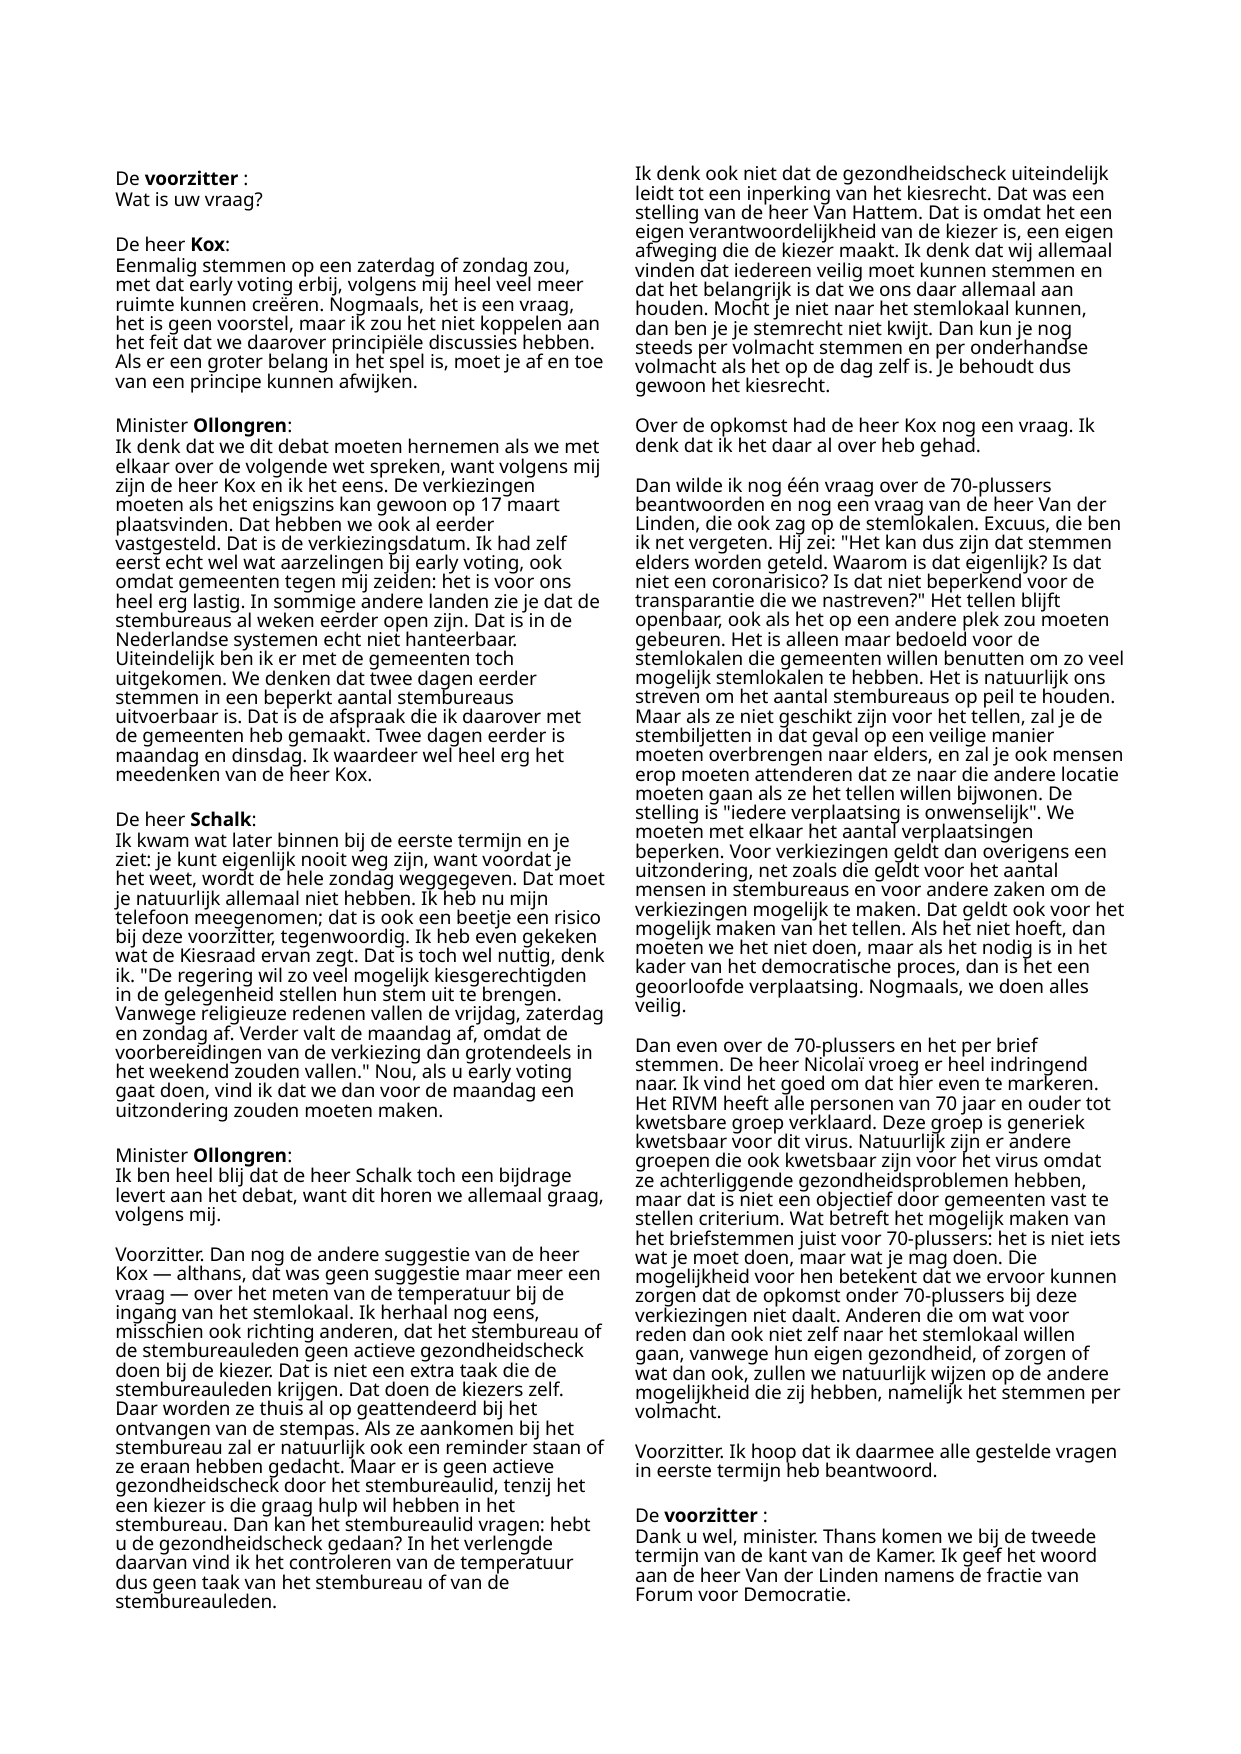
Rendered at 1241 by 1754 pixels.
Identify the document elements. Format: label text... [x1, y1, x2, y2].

text Ik kwam wat later binnen bij de eerste termijn en je ziet: je kunt eigenlijk nooit weg zijn, want voordat je het weet, wordt de hele zondag weggegeven. Dat moet je natuurlijk allemaal niet hebben. Ik heb nu mijn telefoon meegenomen; dat is ook een beetje een risico bij deze voorzitter, tegenwoordig. Ik heb even gekeken wat de Kiesraad ervan zegt. Dat is toch wel nuttig, denk ik. "De regering wil zo veel mogelijk kiesgerechtigden in de gelegenheid stellen hun stem uit te brengen. Vanwege religieuze redenen vallen de vrijdag, zaterdag en zondag af. Verder valt de maandag af, omdat de voorbereidingen van de verkiezing dan grotendeels in het weekend zouden vallen." Nou, als u early voting gaat doen, vind ik dat we dan voor de maandag een uitzondering zouden moeten maken. [115, 832, 605, 1121]
text Eenmalig stemmen op een zaterdag of zondag zou, met dat early voting erbij, volgens mij heel veel meer ruimte kunnen creëren. Nogmaals, het is een vraag, het is geen voorstel, maar ik zou het niet koppelen aan het feit dat we daarover principiële discussies hebben. Als er een groter belang in het spel is, moet je af en toe van een principe kunnen afwijken. [115, 257, 605, 392]
text Voorzitter. Dan nog de andere suggestie van de heer Kox — althans, dat was geen suggestie maar meer een vraag — over het meten van de temperatuur bij de ingang van het stemlokaal. Ik herhaal nog eens, misschien ook richting anderen, dat het stembureau of de stembureauleden geen actieve gezondheidscheck doen bij de kiezer. Dat is niet een extra taak die de stembureauleden krijgen. Dat doen de kiezers zelf. Daar worden ze thuis al op geattendeerd bij het ontvangen van de stempas. Als ze aankomen bij het stembureau zal er natuurlijk ook een reminder staan of ze eraan hebben gedacht. Maar er is geen actieve gezondheidscheck door het stembureaulid, tenzij het een kiezer is die graag hulp wil hebben in het stembureau. Dan kan het stembureaulid vragen: hebt u de gezondheidscheck gedaan? In het verlengde daarvan vind ik het controleren van de temperatuur dus geen taak van het stembureau of van de stembureauleden. [115, 1246, 605, 1612]
text Minister Ollongren: [115, 413, 605, 438]
text Dank u wel, minister. Thans komen we bij de tweede termijn van de kant van de Kamer. Ik geef het woord aan de heer Van der Linden namens de fractie van Forum voor Democratie. [635, 1528, 1125, 1605]
text Dan even over de 70-plussers en het per brief stemmen. De heer Nicolaï vroeg er heel indringend naar. Ik vind het goed om dat hier even te markeren. Het RIVM heeft alle personen van 70 jaar en ouder tot kwetsbare groep verklaard. Deze groep is generiek kwetsbaar voor dit virus. Natuurlijk zijn er andere groepen die ook kwetsbaar zijn voor het virus omdat ze achterliggende gezondheidsproblemen hebben, maar dat is niet een objectief door gemeenten vast te stellen criterium. Wat betreft het mogelijk maken van het briefstemmen juist voor 70-plussers: het is niet iets wat je moet doen, maar wat je mag doen. Die mogelijkheid voor hen betekent dat we ervoor kunnen zorgen dat de opkomst onder 70-plussers bij deze verkiezingen niet daalt. Anderen die om wat voor reden dan ook niet zelf naar het stemlokaal willen gaan, vanwege hun eigen gezondheid, of zorgen of wat dan ook, zullen we natuurlijk wijzen op de andere mogelijkheid die zij hebben, namelijk het stemmen per volmacht. [635, 1037, 1125, 1422]
text Voorzitter. Ik hoop dat ik daarmee alle gestelde vragen in eerste termijn heb beantwoord. [635, 1443, 1125, 1482]
text Wat is uw vraag? [115, 191, 605, 210]
text Over de opkomst had de heer Kox nog een vraag. Ik denk dat ik het daar al over heb gehad. [635, 417, 1125, 456]
text Ik denk ook niet dat de gezondheidscheck uiteindelijk leidt tot een inperking van het kiesrecht. Dat was een stelling van de heer Van Hattem. Dat is omdat het een eigen verantwoordelijkheid van de kiezer is, een eigen afweging die de kiezer maakt. Ik denk dat wij allemaal vinden dat iedereen veilig moet kunnen stemmen en dat het belangrijk is dat we ons daar allemaal aan houden. Mocht je niet naar het stemlokaal kunnen, dan ben je je stemrecht niet kwijt. Dan kun je nog steeds per volmacht stemmen en per onderhandse volmacht als het op de dag zelf is. Je behoudt dus gewoon het kiesrecht. [635, 165, 1125, 397]
text Ik denk dat we dit debat moeten hernemen als we met elkaar over de volgende wet spreken, want volgens mij zijn de heer Kox en ik het eens. De verkiezingen moeten als het enigszins kan gewoon op 17 maart plaatsvinden. Dat hebben we ook al eerder vastgesteld. Dat is de verkiezingsdatum. Ik had zelf eerst echt wel wat aarzelingen bij early voting, ook omdat gemeenten tegen mij zeiden: het is voor ons heel erg lastig. In sommige andere landen zie je dat de stembureaus al weken eerder open zijn. Dat is in de Nederlandse systemen echt niet hanteerbaar. Uiteindelijk ben ik er met de gemeenten toch uitgekomen. We denken dat twee dagen eerder stemmen in een beperkt aantal stembureaus uitvoerbaar is. Dat is de afspraak die ik daarover met de gemeenten heb gemaakt. Twee dagen eerder is maandag en dinsdag. Ik waardeer wel heel erg het meedenken van de heer Kox. [115, 438, 605, 785]
text De heer Kox: [115, 231, 605, 257]
text De voorzitter : [635, 1502, 1125, 1528]
text Dan wilde ik nog één vraag over de 70-plussers beantwoorden en nog een vraag van de heer Van der Linden, die ook zag op de stemlokalen. Excuus, die ben ik net vergeten. Hij zei: "Het kan dus zijn dat stemmen elders worden geteld. Waarom is dat eigenlijk? Is dat niet een coronarisico? Is dat niet beperkend voor de transparantie die we nastreven?" Het tellen blijft openbaar, ook als het op een andere plek zou moeten gebeuren. Het is alleen maar bedoeld voor de stemlokalen die gemeenten willen benutten om zo veel mogelijk stemlokalen te hebben. Het is natuurlijk ons streven om het aantal stembureaus op peil te houden. Maar als ze niet geschikt zijn voor het tellen, zal je de stembiljetten in dat geval op een veilige manier moeten overbrengen naar elders, en zal je ook mensen erop moeten attenderen dat ze naar die andere locatie moeten gaan als ze het tellen willen bijwonen. De stelling is "iedere verplaatsing is onwenselijk". We moeten met elkaar het aantal verplaatsingen beperken. Voor verkiezingen geldt dan overigens een uitzondering, net zoals die geldt voor het aantal mensen in stembureaus en voor andere zaken om de verkiezingen mogelijk te maken. Dat geldt ook voor het mogelijk maken van het tellen. Als het niet hoeft, dan moeten we het niet doen, maar als het nodig is in het kader van het democratische proces, dan is het een geoorloofde verplaatsing. Nogmaals, we doen alles veilig. [635, 477, 1125, 1016]
text De heer Schalk: [115, 806, 605, 832]
text Minister Ollongren: [115, 1142, 605, 1167]
text De voorzitter : [115, 165, 605, 191]
text Ik ben heel blij dat de heer Schalk toch een bijdrage levert aan het debat, want dit horen we allemaal graag, volgens mij. [115, 1167, 605, 1225]
